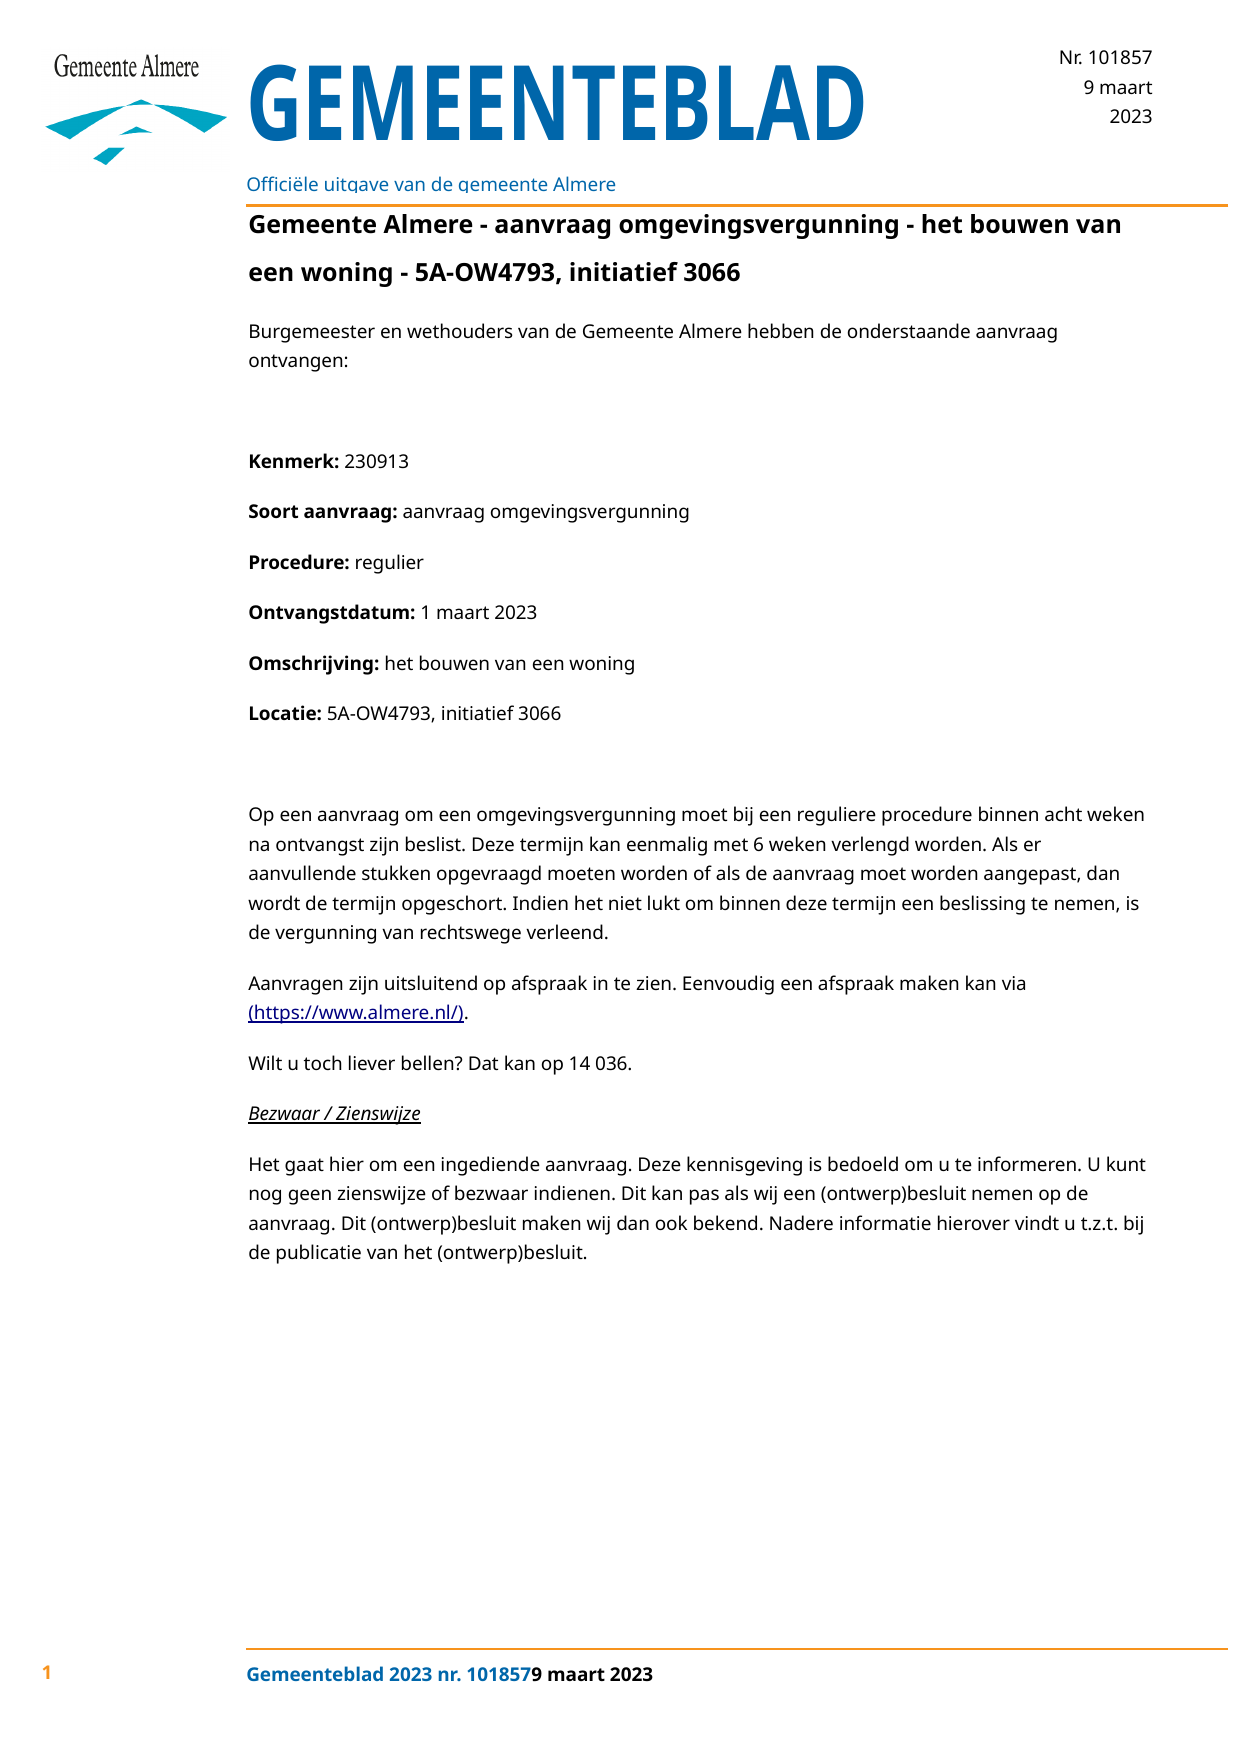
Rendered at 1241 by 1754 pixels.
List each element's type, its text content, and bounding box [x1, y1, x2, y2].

text Omschrijving: het bouwen van een woning [248, 650, 1152, 676]
text Burgemeester en wethouders van de Gemeente Almere hebben de onderstaande aanvraag ontvangen: [248, 318, 1152, 373]
text Ontvangstdatum: 1 maart 2023 [248, 599, 1152, 625]
text Aanvragen zijn uitsluitend op afspraak in te zien. Eenvoudig een afspraak maken kan via (https://www.almere.nl/). [248, 970, 1152, 1025]
text Kenmerk: 230913 [248, 448, 1152, 474]
text Gemeente Almere - aanvraag omgevingsvergunning - het bouwen van een woning - 5A-OW4793, initiatief 3066 [248, 207, 1152, 288]
text Op een aanvraag om een omgevingsvergunning moet bij een reguliere procedure binnen acht weken na ontvangst zijn beslist. Deze termijn kan eenmalig met 6 weken verlengd worden. Als er aanvullende stukken opgevraagd moeten worden of als de aanvraag moet worden aangepast, dan wordt de termijn opgeschort. Indien het niet lukt om binnen deze termijn een beslissing te nemen, is de vergunning van rechtswege verleend. [248, 801, 1152, 945]
text Procedure: regulier [248, 549, 1152, 575]
text Locatie: 5A-OW4793, initiatief 3066 [248, 700, 1152, 726]
text Wilt u toch liever bellen? Dat kan op 14 036. [248, 1050, 1152, 1076]
text Bezwaar / Zienswijze [248, 1100, 1152, 1126]
text Soort aanvraag: aanvraag omgevingsvergunning [248, 499, 1152, 524]
picture [41, 47, 231, 172]
text Het gaat hier om een ingediende aanvraag. Deze kennisgeving is bedoeld om u te informeren. U kunt nog geen zienswijze of bezwaar indienen. Dit kan pas als wij een (ontwerp)besluit nemen op de aanvraag. Dit (ontwerp)besluit maken wij dan ook bekend. Nadere informatie hierover vindt u t.z.t. bij de publicatie van het (ontwerp)besluit. [248, 1151, 1152, 1265]
